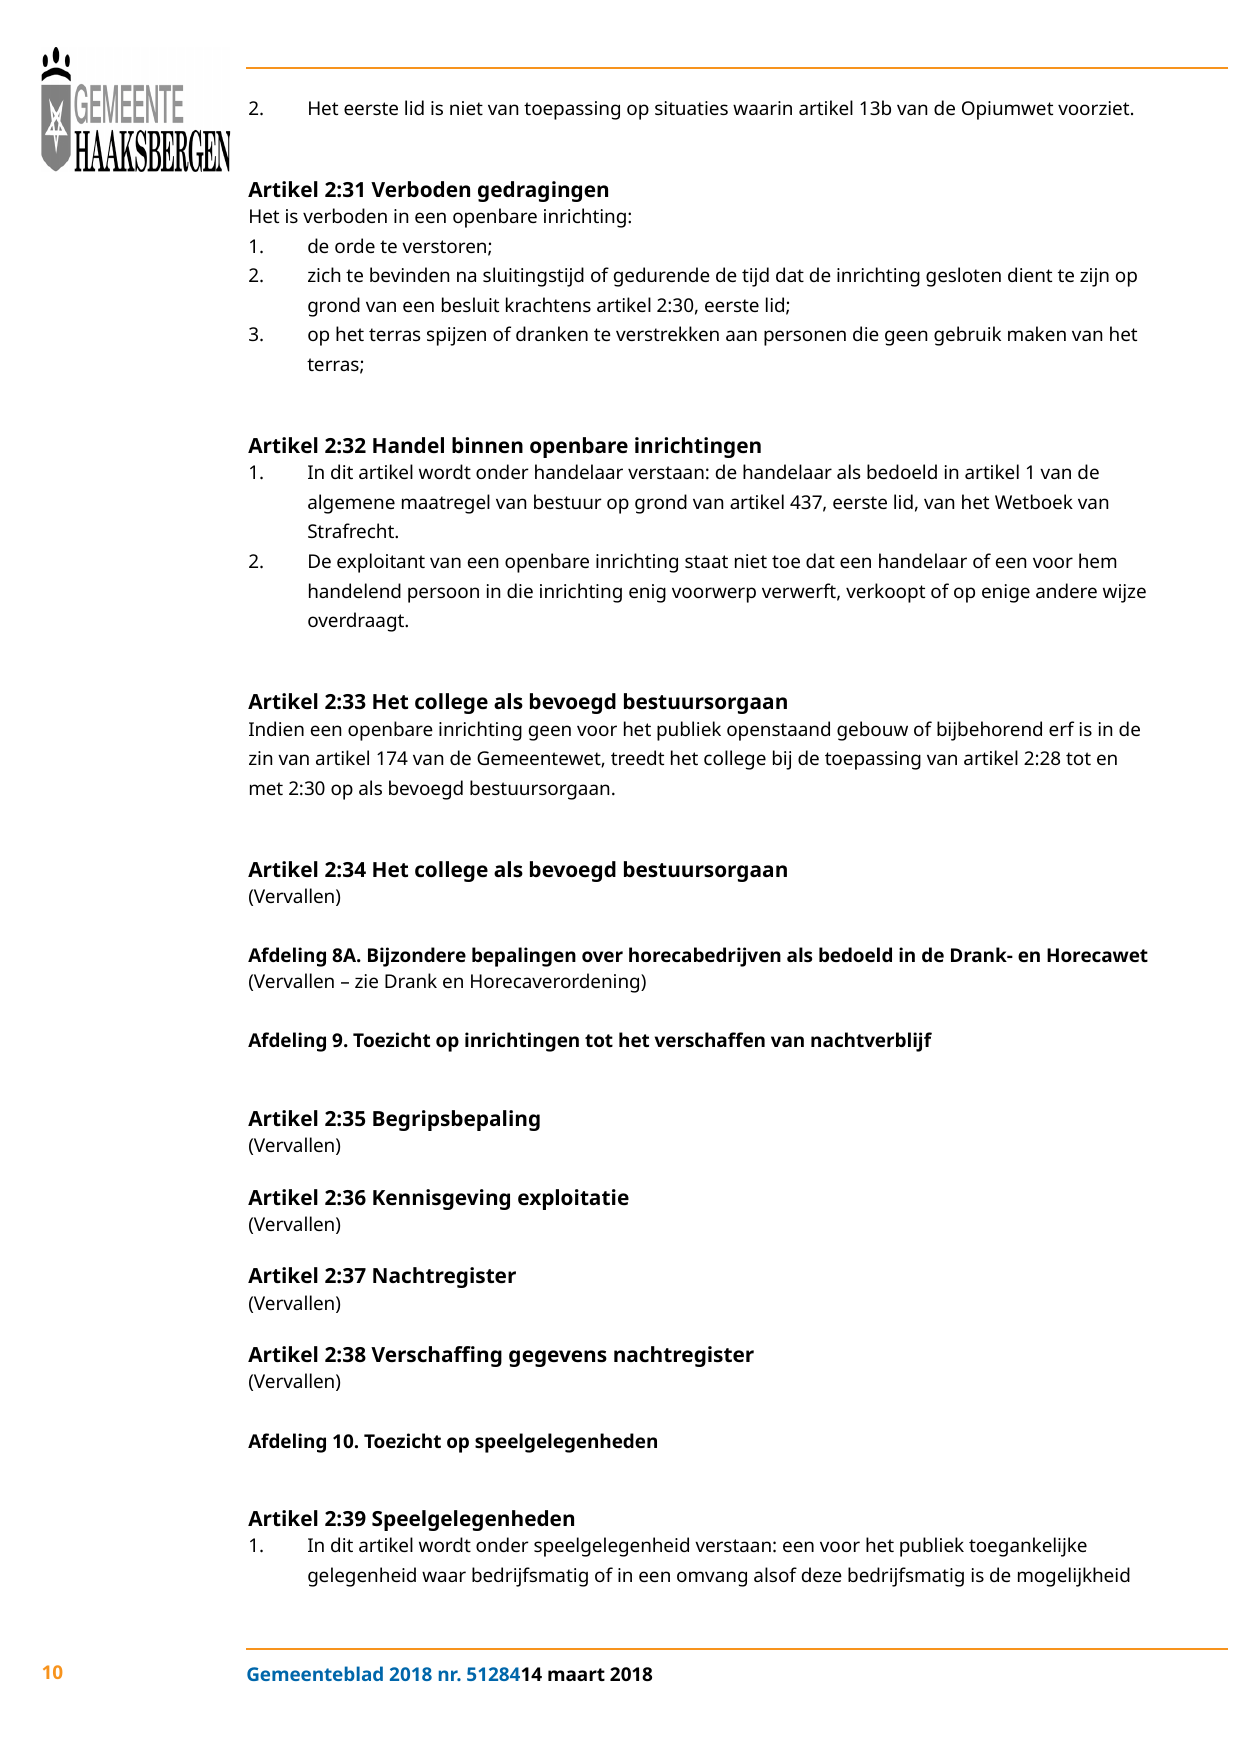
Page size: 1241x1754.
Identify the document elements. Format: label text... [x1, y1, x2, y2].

list de orde te verstoren; [248, 233, 1152, 258]
list zich te bevinden na sluitingstijd of gedurende de tijd dat de inrichting gesloten dient te zijn op grond van een besluit krachtens artikel 2:30, eerste lid; [248, 262, 1152, 318]
text Artikel 2:33 Het college als bevoegd bestuursorgaan [248, 687, 1152, 716]
text Het is verboden in een openbare inrichting: [248, 203, 1152, 229]
text Afdeling 9. Toezicht op inrichtingen tot het verschaffen van nachtverblijf [248, 1028, 1152, 1053]
text Artikel 2:37 Nachtregister [248, 1261, 1152, 1290]
text (Vervallen) [248, 1290, 1152, 1316]
text Artikel 2:39 Speelgelegenheden [248, 1504, 1152, 1532]
text Indien een openbare inrichting geen voor het publiek openstaand gebouw of bijbehorend erf is in de zin van artikel 174 van de Gemeentewet, treedt het college bij de toepassing van artikel 2:28 tot en met 2:30 op als bevoegd bestuursorgaan. [248, 716, 1152, 801]
text (Vervallen) [248, 1211, 1152, 1237]
text Artikel 2:36 Kennisgeving exploitatie [248, 1183, 1152, 1211]
text Artikel 2:32 Handel binnen openbare inrichtingen [248, 431, 1152, 459]
text Artikel 2:38 Verschaffing gegevens nachtregister [248, 1340, 1152, 1369]
text (Vervallen) [248, 883, 1152, 909]
text (Vervallen – zie Drank en Horecaverordening) [248, 968, 1152, 994]
list In dit artikel wordt onder handelaar verstaan: de handelaar als bedoeld in artikel 1 van de algemene maatregel van bestuur op grond van artikel 437, eerste lid, van het Wetboek van Strafrecht. [248, 459, 1152, 544]
text (Vervallen) [248, 1369, 1152, 1394]
list Het eerste lid is niet van toepassing op situaties waarin artikel 13b van de Opiumwet voorziet. [248, 95, 1152, 121]
text Afdeling 8A. Bijzondere bepalingen over horecabedrijven als bedoeld in de Drank- en Horecawet [248, 943, 1152, 968]
text Artikel 2:35 Begripsbepaling [248, 1104, 1152, 1132]
list In dit artikel wordt onder speelgelegenheid verstaan: een voor het publiek toegankelijke gelegenheid waar bedrijfsmatig of in een omvang alsof deze bedrijfsmatig is de mogelijkheid [248, 1532, 1152, 1588]
list op het terras spijzen of dranken te verstrekken aan personen die geen gebruik maken van het terras; [248, 322, 1152, 377]
text Artikel 2:34 Het college als bevoegd bestuursorgaan [248, 855, 1152, 883]
list De exploitant van een openbare inrichting staat niet toe dat een handelaar of een voor hem handelend persoon in die inrichting enig voorwerp verwerft, verkoopt of op enige andere wijze overdraagt. [248, 548, 1152, 633]
text Artikel 2:31 Verboden gedragingen [248, 175, 1152, 203]
text (Vervallen) [248, 1132, 1152, 1158]
picture [41, 47, 231, 172]
text Afdeling 10. Toezicht op speelgelegenheden [248, 1428, 1152, 1454]
